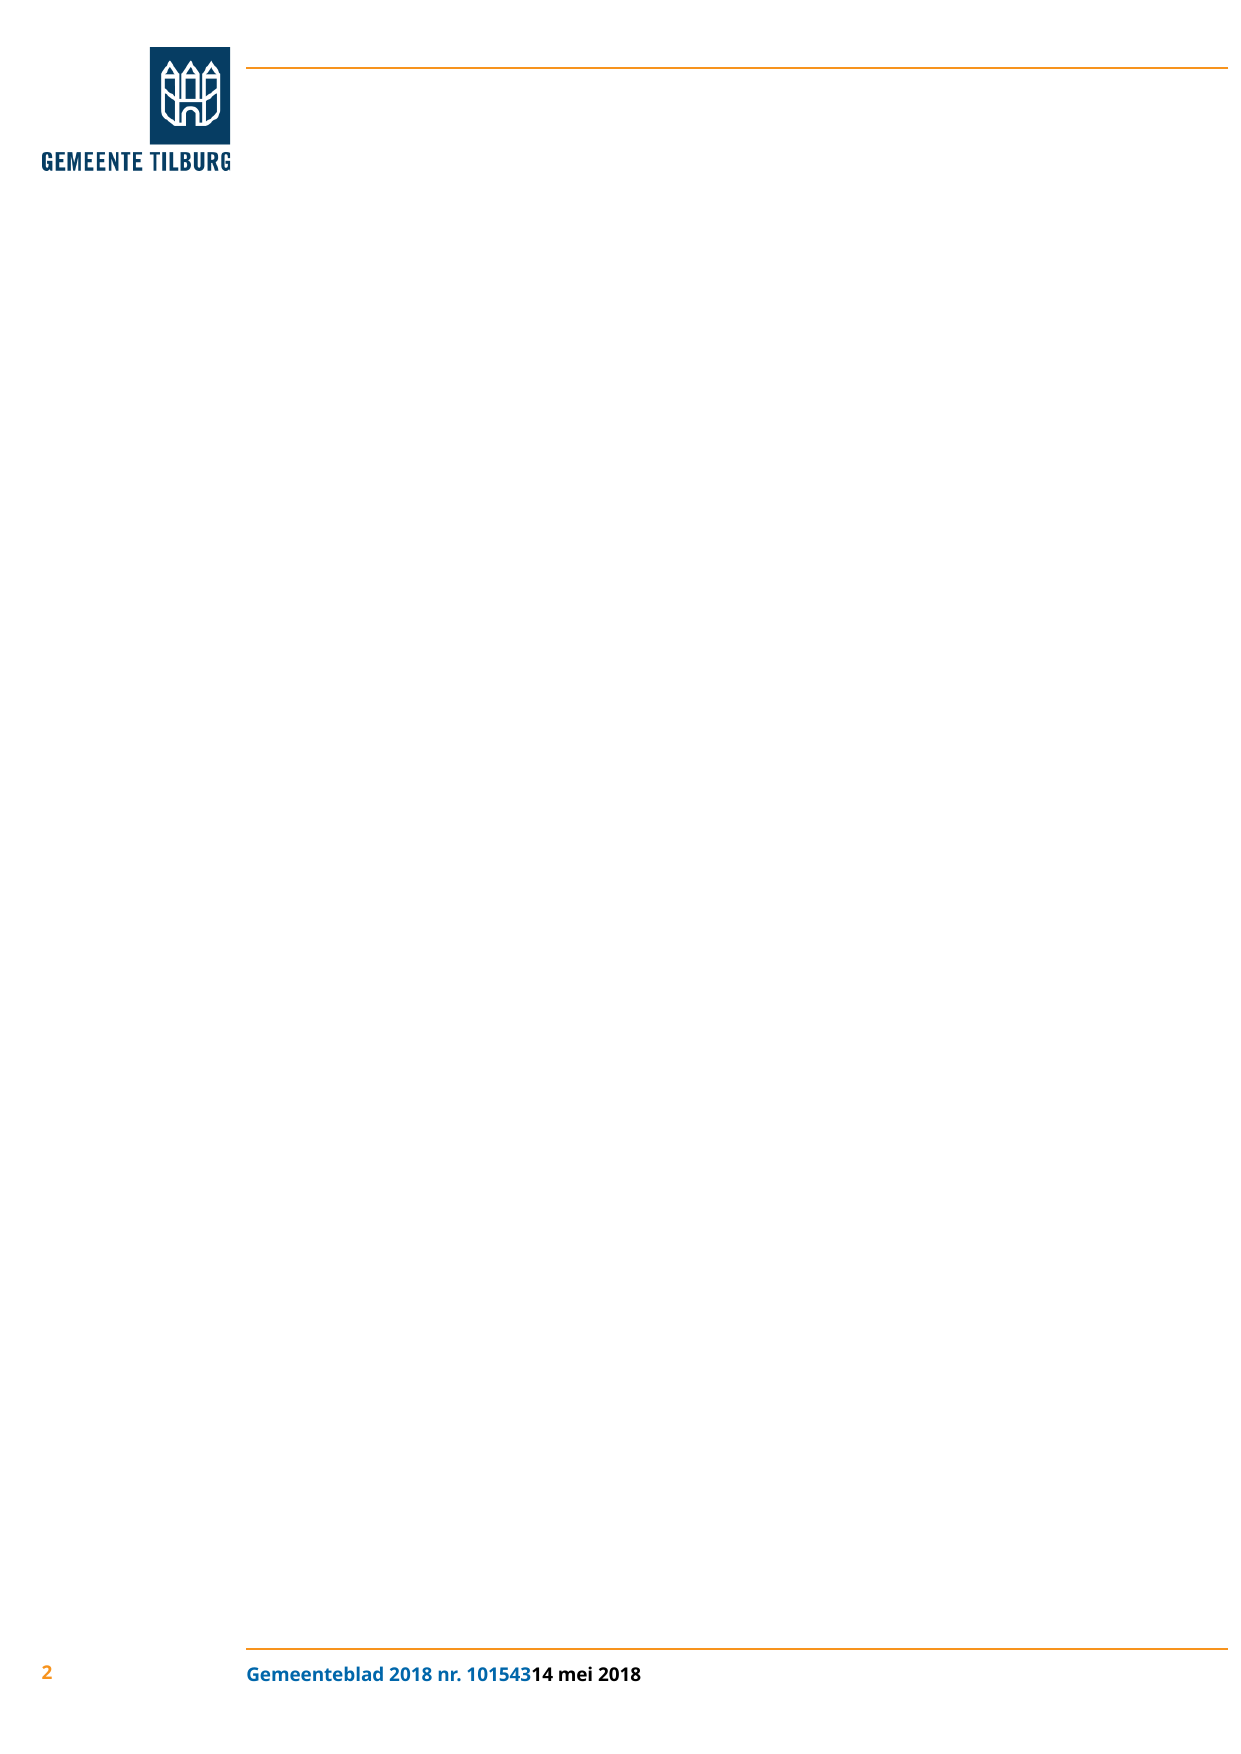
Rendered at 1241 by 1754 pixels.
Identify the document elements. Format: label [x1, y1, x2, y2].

picture [41, 47, 231, 172]
